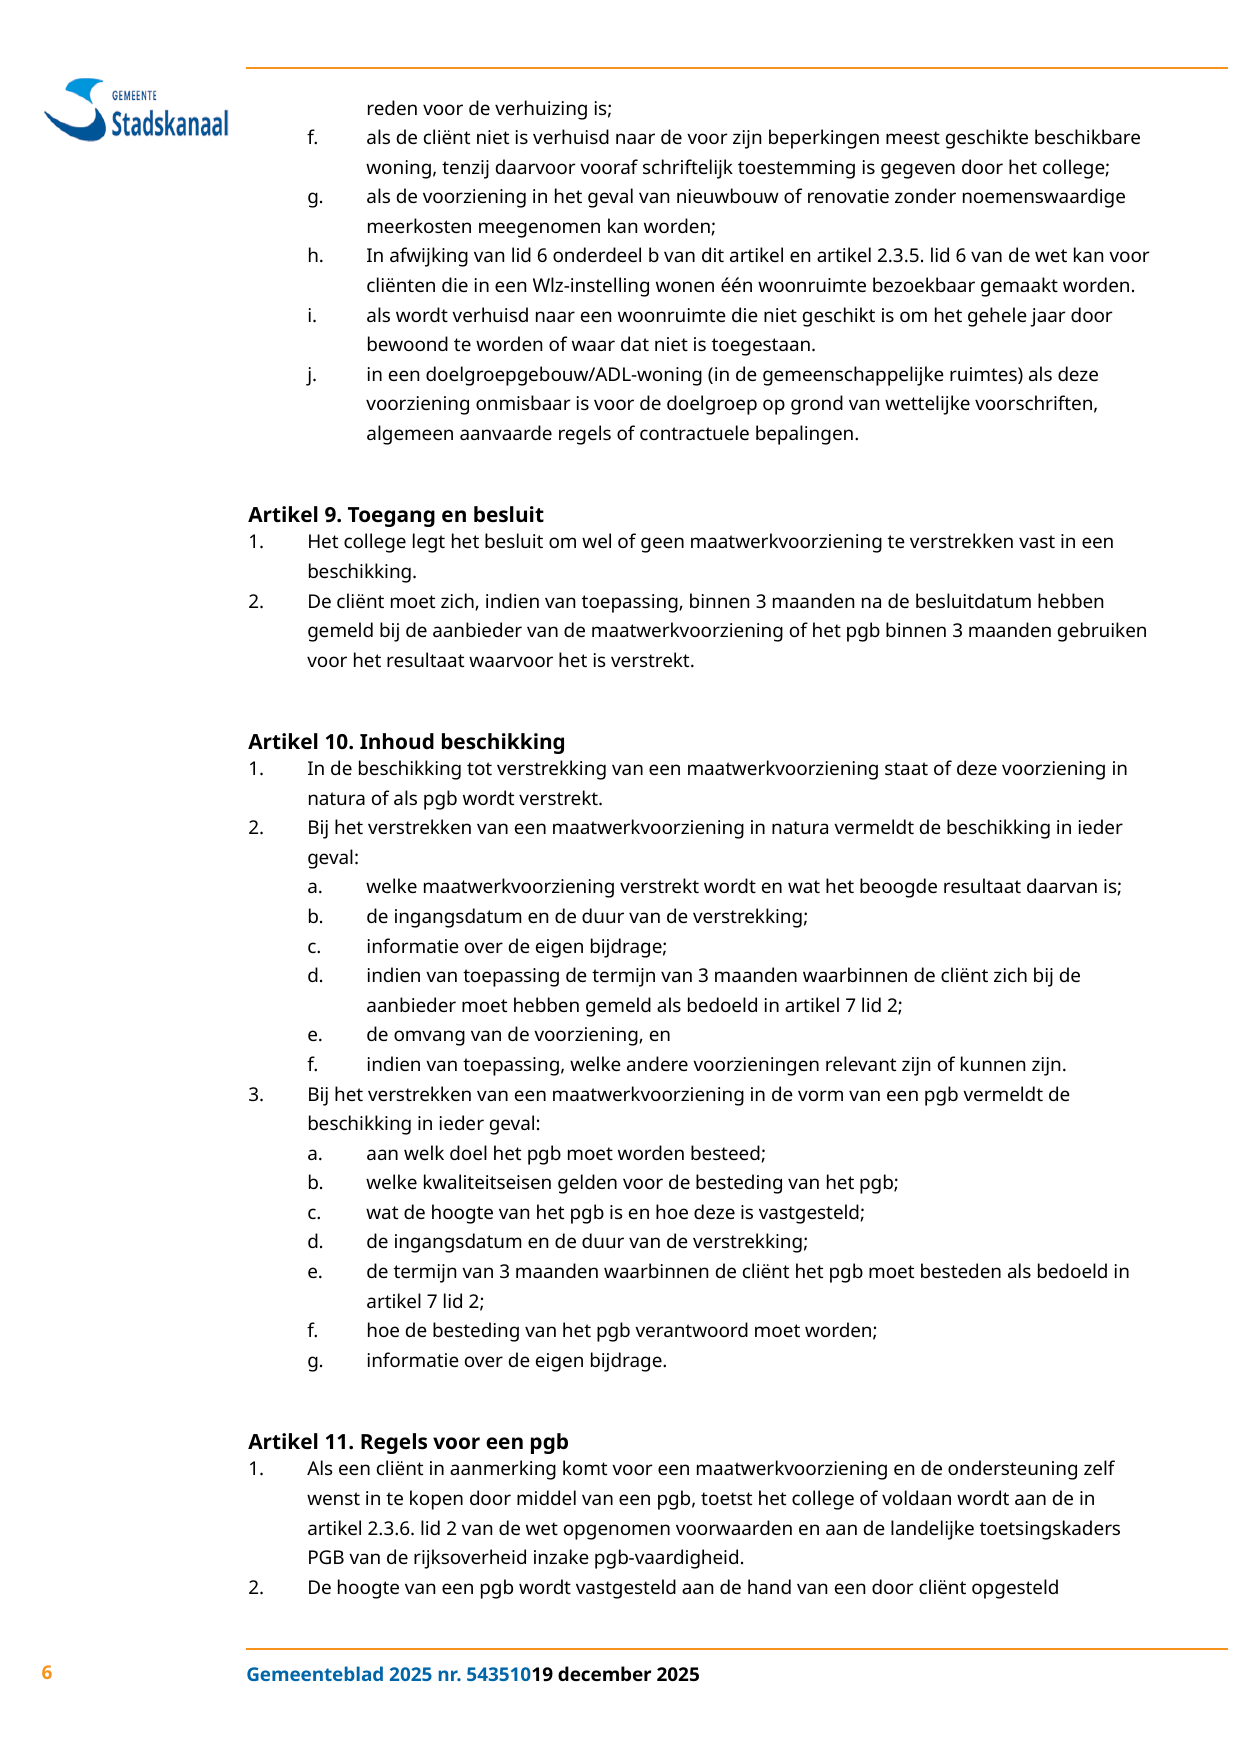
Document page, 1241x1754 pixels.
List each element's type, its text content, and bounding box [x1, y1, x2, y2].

list welke kwaliteitseisen gelden voor de besteding van het pgb; [307, 1169, 1152, 1195]
list informatie over de eigen bijdrage; [307, 933, 1152, 959]
list de ingangsdatum en de duur van de verstrekking; [307, 1229, 1152, 1254]
list de omvang van de voorziening, en [307, 1022, 1152, 1047]
list aan welk doel het pgb moet worden besteed; [307, 1140, 1152, 1166]
text Artikel 9. Toegang en besluit [248, 500, 1152, 529]
list welke maatwerkvoorziening verstrekt wordt en wat het beoogde resultaat daarvan is; [307, 874, 1152, 899]
list de ingangsdatum en de duur van de verstrekking; [307, 903, 1152, 929]
list Het college legt het besluit om wel of geen maatwerkvoorziening te verstrekken vast in een beschikking. [248, 529, 1152, 584]
list Bij het verstrekken van een maatwerkvoorziening in de vorm van een pgb vermeldt de beschikking in ieder geval: [248, 1081, 1152, 1136]
list Als een cliënt in aanmerking komt voor een maatwerkvoorziening en de ondersteuning zelf wenst in te kopen door middel van een pgb, toetst het college of voldaan wordt aan de in artikel 2.3.6. lid 2 van de wet opgenomen voorwaarden en aan de landelijke toetsingskaders PGB van de rijksoverheid inzake pgb-vaardigheid. [248, 1456, 1152, 1570]
text Artikel 10. Inhoud beschikking [248, 727, 1152, 755]
list indien van toepassing de termijn van 3 maanden waarbinnen de cliënt zich bij de aanbieder moet hebben gemeld als bedoeld in artikel 7 lid 2; [307, 962, 1152, 1018]
list Bij het verstrekken van een maatwerkvoorziening in natura vermeldt de beschikking in ieder geval: [248, 814, 1152, 870]
list als wordt verhuisd naar een woonruimte die niet geschikt is om het gehele jaar door bewoond te worden of waar dat niet is toegestaan. [307, 302, 1152, 357]
text Artikel 11. Regels voor een pgb [248, 1427, 1152, 1456]
list indien van toepassing, welke andere voorzieningen relevant zijn of kunnen zijn. [307, 1051, 1152, 1077]
list hoe de besteding van het pgb verantwoord moet worden; [307, 1317, 1152, 1343]
list als de voorziening in het geval van nieuwbouw of renovatie zonder noemenswaardige meerkosten meegenomen kan worden; [307, 183, 1152, 239]
list wat de hoogte van het pgb is en hoe deze is vastgesteld; [307, 1199, 1152, 1225]
list De hoogte van een pgb wordt vastgesteld aan de hand van een door cliënt opgesteld [248, 1574, 1152, 1599]
list reden voor de verhuizing is; [307, 95, 1152, 121]
list informatie over de eigen bijdrage. [307, 1347, 1152, 1373]
list in een doelgroepgebouw/ADL-woning (in de gemeenschappelijke ruimtes) als deze voorziening onmisbaar is voor de doelgroep op grond van wettelijke voorschriften, algemeen aanvaarde regels of contractuele bepalingen. [307, 361, 1152, 446]
list In afwijking van lid 6 onderdeel b van dit artikel en artikel 2.3.5. lid 6 van de wet kan voor cliënten die in een Wlz-instelling wonen één woonruimte bezoekbaar gemaakt worden. [307, 243, 1152, 298]
list als de cliënt niet is verhuisd naar de voor zijn beperkingen meest geschikte beschikbare woning, tenzij daarvoor vooraf schriftelijk toestemming is gegeven door het college; [307, 124, 1152, 180]
list de termijn van 3 maanden waarbinnen de cliënt het pgb moet besteden als bedoeld in artikel 7 lid 2; [307, 1258, 1152, 1314]
list In de beschikking tot verstrekking van een maatwerkvoorziening staat of deze voorziening in natura of als pgb wordt verstrekt. [248, 755, 1152, 811]
list De cliënt moet zich, indien van toepassing, binnen 3 maanden na de besluitdatum hebben gemeld bij de aanbieder van de maatwerkvoorziening of het pgb binnen 3 maanden gebruiken voor het resultaat waarvoor het is verstrekt. [248, 588, 1152, 673]
picture [41, 47, 231, 172]
